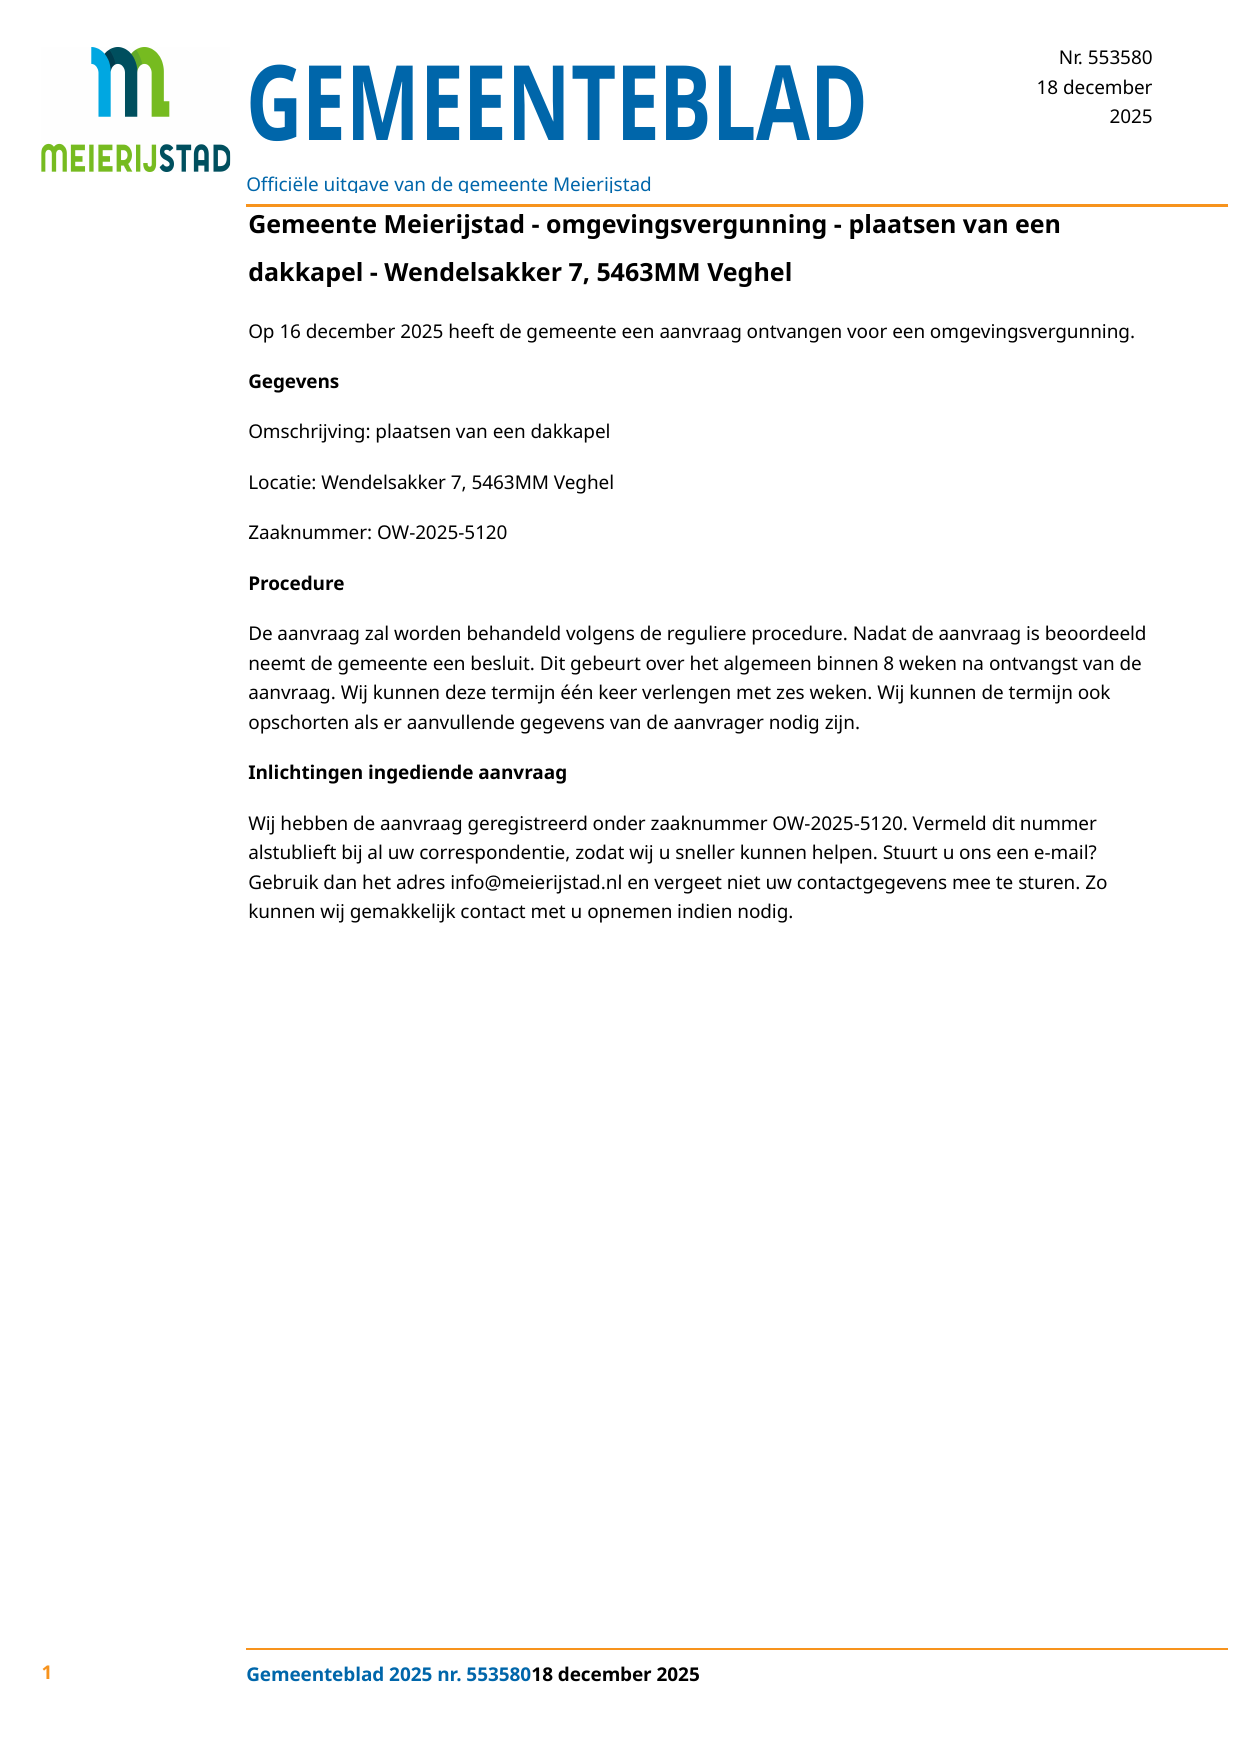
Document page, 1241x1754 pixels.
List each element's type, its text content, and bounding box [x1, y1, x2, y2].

text Inlichtingen ingediende aanvraag [248, 759, 1152, 785]
text Zaaknummer: OW-2025-5120 [248, 519, 1152, 545]
text Op 16 december 2025 heeft de gemeente een aanvraag ontvangen voor een omgevingsvergunning. [248, 318, 1152, 344]
text Locatie: Wendelsakker 7, 5463MM Veghel [248, 469, 1152, 495]
text Wij hebben de aanvraag geregistreerd onder zaaknummer OW-2025-5120. Vermeld dit nummer alstublieft bij al uw correspondentie, zodat wij u sneller kunnen helpen. Stuurt u ons een e-mail? Gebruik dan het adres info@meierijstad.nl en vergeet niet uw contactgegevens mee te sturen. Zo kunnen wij gemakkelijk contact met u opnemen indien nodig. [248, 810, 1152, 924]
text Procedure [248, 570, 1152, 596]
picture [41, 47, 231, 172]
text Gegevens [248, 368, 1152, 394]
text Gemeente Meierijstad - omgevingsvergunning - plaatsen van een dakkapel - Wendelsakker 7, 5463MM Veghel [248, 207, 1152, 288]
text De aanvraag zal worden behandeld volgens de reguliere procedure. Nadat de aanvraag is beoordeeld neemt de gemeente een besluit. Dit gebeurt over het algemeen binnen 8 weken na ontvangst van de aanvraag. Wij kunnen deze termijn één keer verlengen met zes weken. Wij kunnen de termijn ook opschorten als er aanvullende gegevens van de aanvrager nodig zijn. [248, 620, 1152, 735]
text Omschrijving: plaatsen van een dakkapel [248, 419, 1152, 444]
